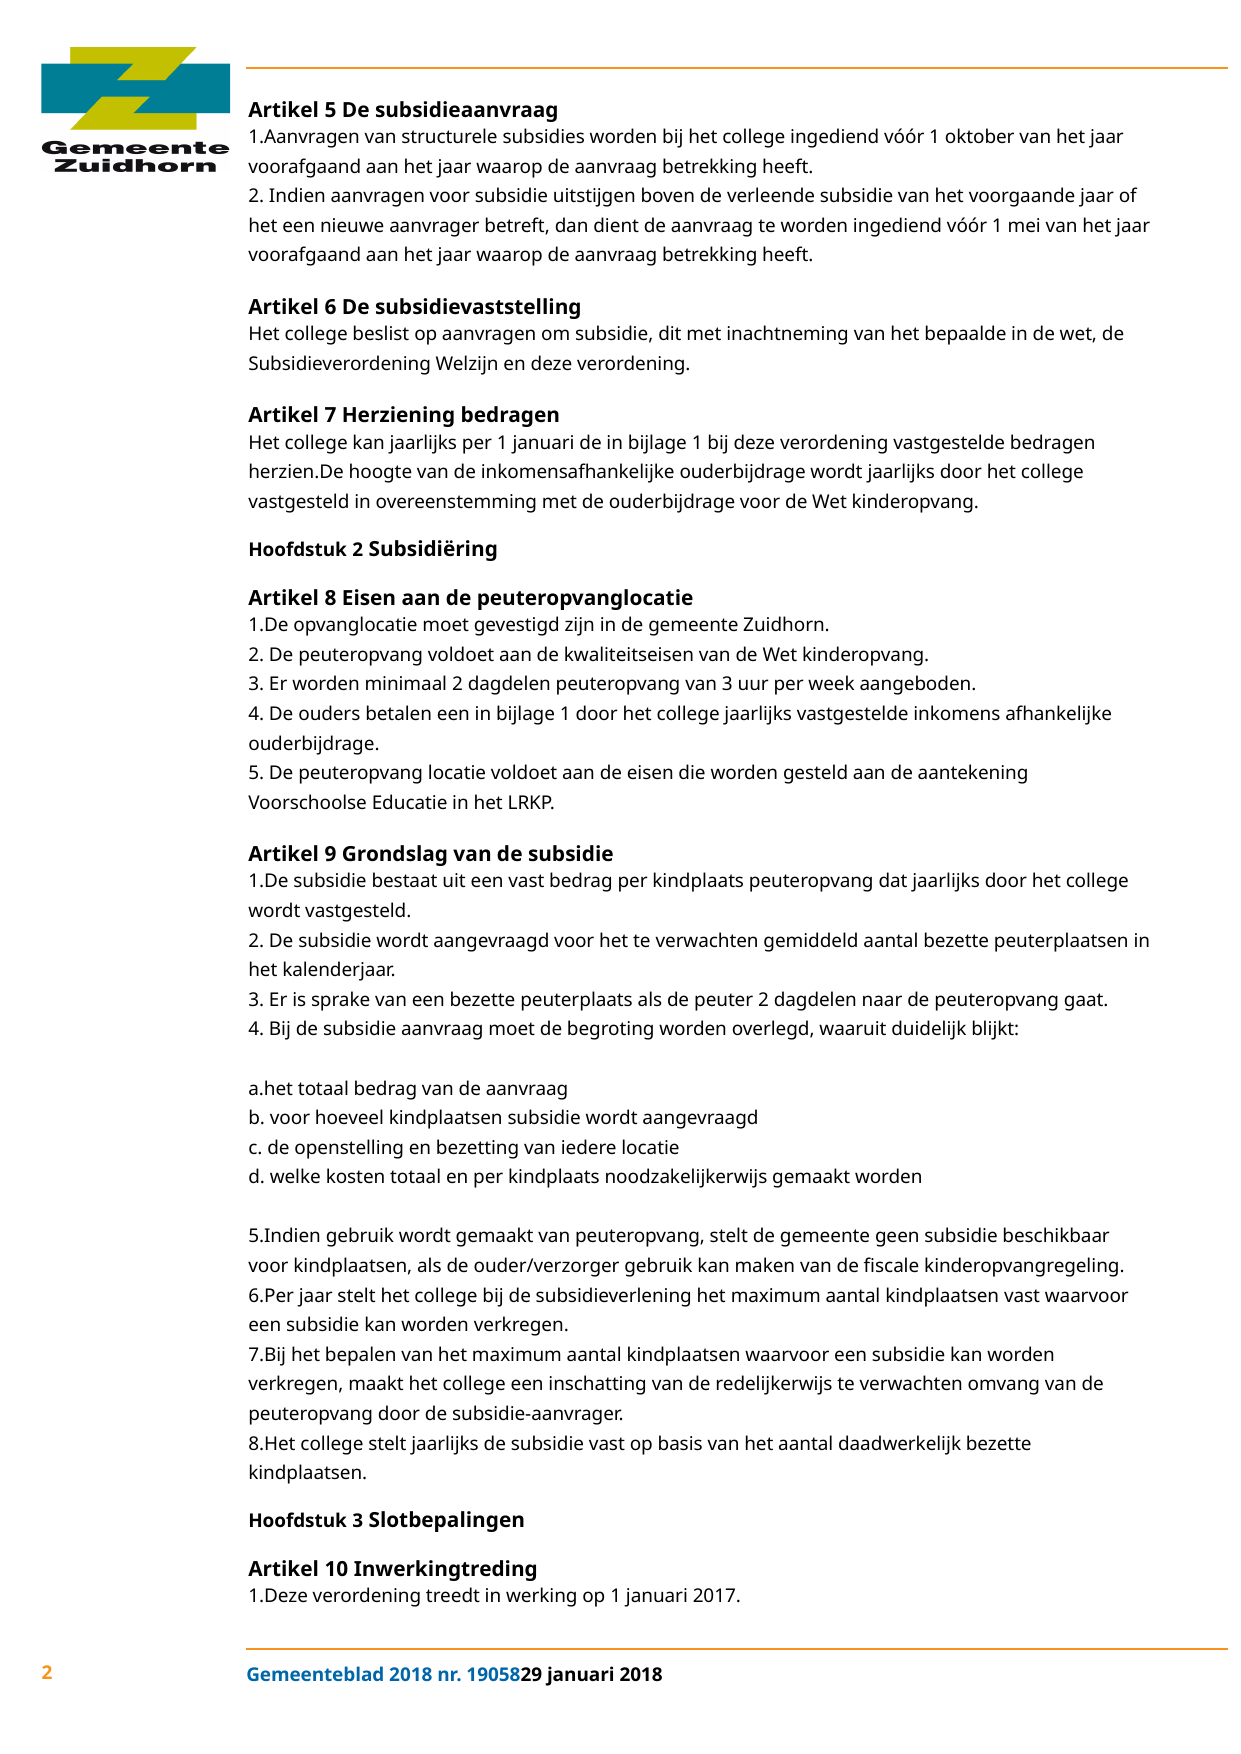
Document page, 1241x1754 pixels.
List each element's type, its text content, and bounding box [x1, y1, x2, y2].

text 2. De subsidie wordt aangevraagd voor het te verwachten gemiddeld aantal bezette peuterplaatsen in het kalenderjaar. [248, 927, 1152, 982]
text 3. Er worden minimaal 2 dagdelen peuteropvang van 3 uur per week aangeboden. [248, 671, 1152, 696]
text c. de openstelling en bezetting van iedere locatie [248, 1134, 1152, 1160]
text 7.Bij het bepalen van het maximum aantal kindplaatsen waarvoor een subsidie kan worden verkregen, maakt het college een inschatting van de redelijkerwijs te verwachten omvang van de peuteropvang door de subsidie-aanvrager. [248, 1341, 1152, 1426]
text b. voor hoeveel kindplaatsen subsidie wordt aangevraagd [248, 1104, 1152, 1130]
picture [41, 47, 231, 172]
text 8.Het college stelt jaarlijks de subsidie vast op basis van het aantal daadwerkelijk bezette kindplaatsen. [248, 1430, 1152, 1485]
text Artikel 6 De subsidievaststelling [248, 292, 1152, 320]
text Het college kan jaarlijks per 1 januari de in bijlage 1 bij deze verordening vastgestelde bedragen herzien.De hoogte van de inkomensafhankelijke ouderbijdrage wordt jaarlijks door het college vastgesteld in overeenstemming met de ouderbijdrage voor de Wet kinderopvang. [248, 429, 1152, 514]
text 5.Indien gebruik wordt gemaakt van peuteropvang, stelt de gemeente geen subsidie beschikbaar voor kindplaatsen, als de ouder/verzorger gebruik kan maken van de fiscale kinderopvangregeling. [248, 1223, 1152, 1278]
text 4. Bij de subsidie aanvraag moet de begroting worden overlegd, waaruit duidelijk blijkt: [248, 1016, 1152, 1041]
text 2. Indien aanvragen voor subsidie uitstijgen boven de verleende subsidie van het voorgaande jaar of het een nieuwe aanvrager betreft, dan dient de aanvraag te worden ingediend vóór 1 mei van het jaar voorafgaand aan het jaar waarop de aanvraag betrekking heeft. [248, 182, 1152, 267]
text Artikel 5 De subsidieaanvraag [248, 95, 1152, 123]
text Hoofdstuk 2 Subsidiëring [248, 534, 1152, 562]
text Artikel 7 Herziening bedragen [248, 400, 1152, 429]
text Artikel 9 Grondslag van de subsidie [248, 839, 1152, 868]
text 5. De peuteropvang locatie voldoet aan de eisen die worden gesteld aan de aantekening Voorschoolse Educatie in het LRKP. [248, 759, 1152, 814]
text 1.De subsidie bestaat uit een vast bedrag per kindplaats peuteropvang dat jaarlijks door het college wordt vastgesteld. [248, 868, 1152, 923]
text Het college beslist op aanvragen om subsidie, dit met inachtneming van het bepaalde in de wet, de Subsidieverordening Welzijn en deze verordening. [248, 320, 1152, 376]
text 6.Per jaar stelt het college bij de subsidieverlening het maximum aantal kindplaatsen vast waarvoor een subsidie kan worden verkregen. [248, 1282, 1152, 1337]
text Hoofdstuk 3 Slotbepalingen [248, 1505, 1152, 1533]
text Artikel 8 Eisen aan de peuteropvanglocatie [248, 583, 1152, 611]
text Artikel 10 Inwerkingtreding [248, 1554, 1152, 1583]
text 1.Deze verordening treedt in werking op 1 januari 2017. [248, 1583, 1152, 1608]
text 2. De peuteropvang voldoet aan de kwaliteitseisen van de Wet kinderopvang. [248, 641, 1152, 667]
text a.het totaal bedrag van de aanvraag [248, 1075, 1152, 1101]
text 1.Aanvragen van structurele subsidies worden bij het college ingediend vóór 1 oktober van het jaar voorafgaand aan het jaar waarop de aanvraag betrekking heeft. [248, 123, 1152, 178]
text 4. De ouders betalen een in bijlage 1 door het college jaarlijks vastgestelde inkomens afhankelijke ouderbijdrage. [248, 700, 1152, 755]
text 1.De opvanglocatie moet gevestigd zijn in de gemeente Zuidhorn. [248, 611, 1152, 637]
text 3. Er is sprake van een bezette peuterplaats als de peuter 2 dagdelen naar de peuteropvang gaat. [248, 986, 1152, 1012]
text d. welke kosten totaal en per kindplaats noodzakelijkerwijs gemaakt worden [248, 1163, 1152, 1189]
